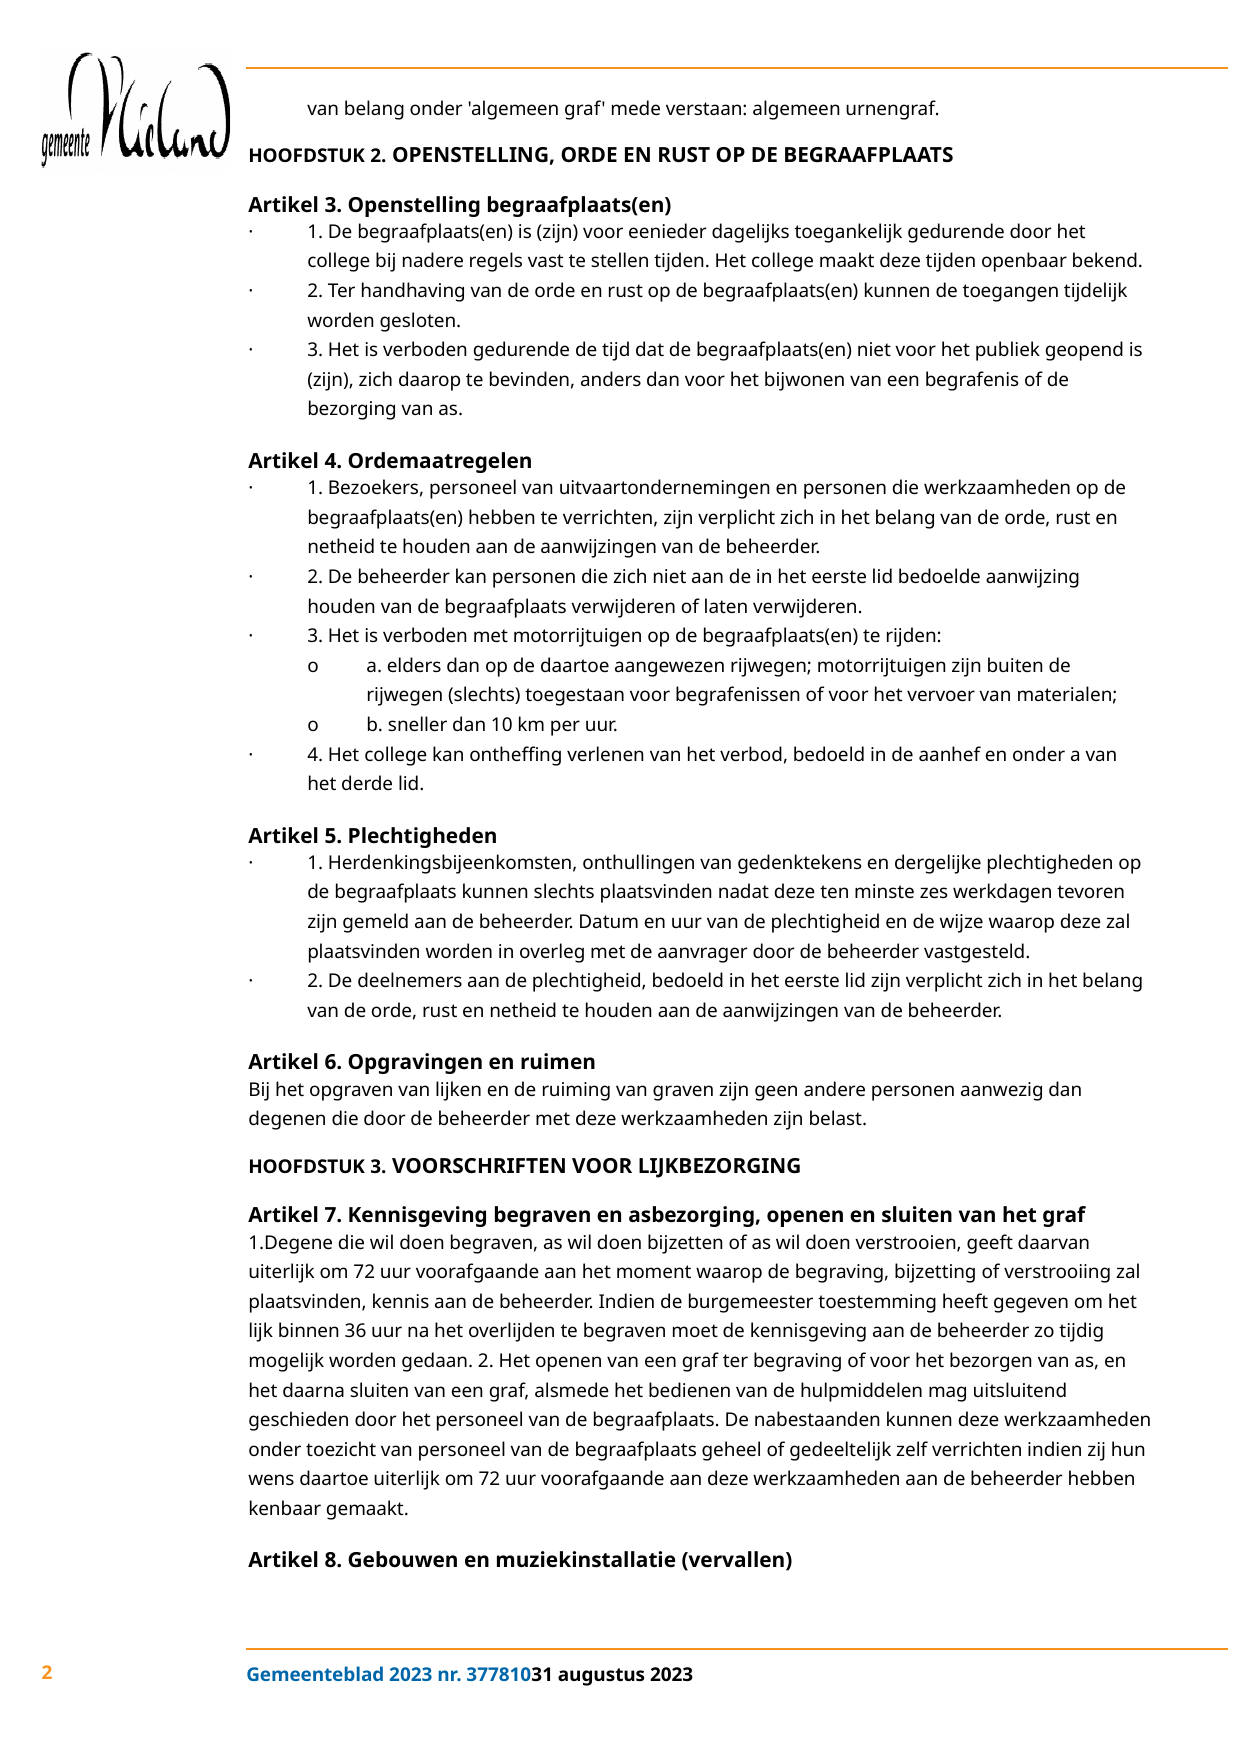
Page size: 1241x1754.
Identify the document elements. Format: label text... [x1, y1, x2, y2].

list 3. Het is verboden met motorrijtuigen op de begraafplaats(en) te rijden: [248, 622, 1152, 648]
list 2. De beheerder kan personen die zich niet aan de in het eerste lid bedoelde aanwijzing houden van de begraafplaats verwijderen of laten verwijderen. [248, 563, 1152, 618]
list 4. Het college kan ontheffing verlenen van het verbod, bedoeld in de aanhef en onder a van het derde lid. [248, 741, 1152, 796]
text Artikel 6. Opgravingen en ruimen [248, 1047, 1152, 1076]
list 2. Ter handhaving van de orde en rust op de begraafplaats(en) kunnen de toegangen tijdelijk worden gesloten. [248, 277, 1152, 333]
text 1.Degene die wil doen begraven, as wil doen bijzetten of as wil doen verstrooien, geeft daarvan uiterlijk om 72 uur voorafgaande aan het moment waarop de begraving, bijzetting of verstrooiing zal plaatsvinden, kennis aan de beheerder. Indien de burgemeester toestemming heeft gegeven om het lijk binnen 36 uur na het overlijden te begraven moet de kennisgeving aan de beheerder zo tijdig mogelijk worden gedaan. 2. Het openen van een graf ter begraving of voor het bezorgen van as, en het daarna sluiten van een graf, alsmede het bedienen van de hulpmiddelen mag uitsluitend geschieden door het personeel van de begraafplaats. De nabestaanden kunnen deze werkzaamheden onder toezicht van personeel van de begraafplaats geheel of gedeeltelijk zelf verrichten indien zij hun wens daartoe uiterlijk om 72 uur voorafgaande aan deze werkzaamheden aan de beheerder hebben kenbaar gemaakt. [248, 1229, 1152, 1521]
list 3. Het is verboden gedurende de tijd dat de begraafplaats(en) niet voor het publiek geopend is (zijn), zich daarop te bevinden, anders dan voor het bijwonen van een begrafenis of de bezorging van as. [248, 336, 1152, 421]
picture [41, 47, 231, 172]
list 2. De deelnemers aan de plechtigheid, bedoeld in het eerste lid zijn verplicht zich in het belang van de orde, rust en netheid te houden aan de aanwijzingen van de beheerder. [248, 967, 1152, 1023]
text Artikel 3. Openstelling begraafplaats(en) [248, 190, 1152, 218]
text Artikel 8. Gebouwen en muziekinstallatie (vervallen) [248, 1546, 1152, 1574]
text Artikel 4. Ordemaatregelen [248, 446, 1152, 474]
list 1. Bezoekers, personeel van uitvaartondernemingen en personen die werkzaamheden op de begraafplaats(en) hebben te verrichten, zijn verplicht zich in het belang van de orde, rust en netheid te houden aan de aanwijzingen van de beheerder. [248, 474, 1152, 559]
list van belang onder 'algemeen graf' mede verstaan: algemeen urnengraf. [248, 95, 1152, 121]
text Artikel 5. Plechtigheden [248, 821, 1152, 849]
text Artikel 7. Kennisgeving begraven en asbezorging, openen en sluiten van het graf [248, 1200, 1152, 1229]
list 1. Herdenkingsbijeenkomsten, onthullingen van gedenktekens en dergelijke plechtigheden op de begraafplaats kunnen slechts plaatsvinden nadat deze ten minste zes werkdagen tevoren zijn gemeld aan de beheerder. Datum en uur van de plechtigheid en de wijze waarop deze zal plaatsvinden worden in overleg met de aanvrager door de beheerder vastgesteld. [248, 849, 1152, 964]
list a. elders dan op de daartoe aangewezen rijwegen; motorrijtuigen zijn buiten de rijwegen (slechts) toegestaan voor begrafenissen of voor het vervoer van materialen; [307, 652, 1152, 707]
list b. sneller dan 10 km per uur. [307, 711, 1152, 737]
text HOOFDSTUK 3. VOORSCHRIFTEN VOOR LIJKBEZORGING [248, 1151, 1152, 1179]
text Bij het opgraven van lijken en de ruiming van graven zijn geen andere personen aanwezig dan degenen die door de beheerder met deze werkzaamheden zijn belast. [248, 1076, 1152, 1131]
text HOOFDSTUK 2. OPENSTELLING, ORDE EN RUST OP DE BEGRAAFPLAATS [248, 140, 1152, 169]
list 1. De begraafplaats(en) is (zijn) voor eenieder dagelijks toegankelijk gedurende door het college bij nadere regels vast te stellen tijden. Het college maakt deze tijden openbaar bekend. [248, 218, 1152, 273]
